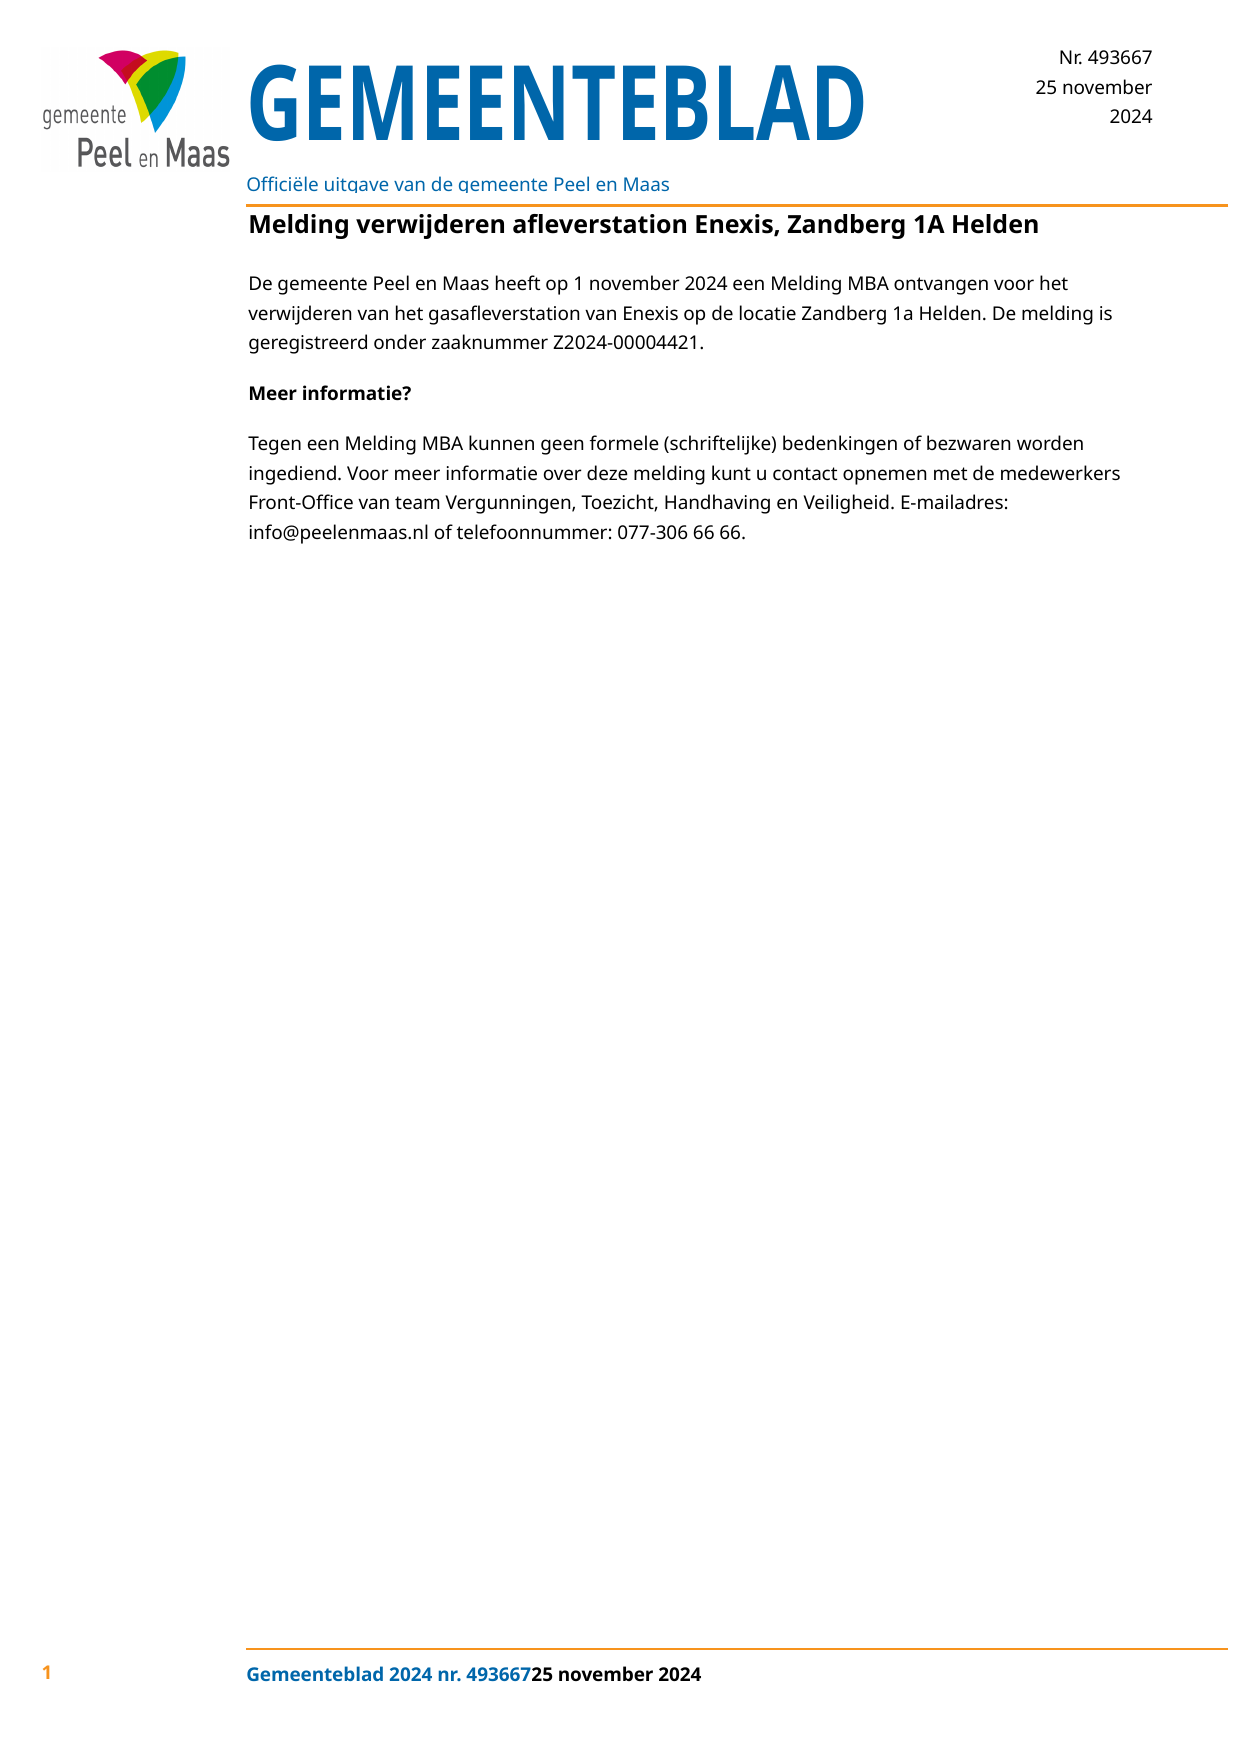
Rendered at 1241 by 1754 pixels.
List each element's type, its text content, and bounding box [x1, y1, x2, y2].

text Tegen een Melding MBA kunnen geen formele (schriftelijke) bedenkingen of bezwaren worden ingediend. Voor meer informatie over deze melding kunt u contact opnemen met de medewerkers Front-Office van team Vergunningen, Toezicht, Handhaving en Veiligheid. E-mailadres: info@peelenmaas.nl of telefoonnummer: 077-306 66 66. [248, 430, 1152, 545]
text De gemeente Peel en Maas heeft op 1 november 2024 een Melding MBA ontvangen voor het verwijderen van het gasafleverstation van Enexis op de locatie Zandberg 1a Helden. De melding is geregistreerd onder zaaknummer Z2024-00004421. [248, 270, 1152, 355]
text Meer informatie? [248, 380, 1152, 406]
text Melding verwijderen afleverstation Enexis, Zandberg 1A Helden [248, 207, 1152, 241]
picture [41, 47, 231, 172]
